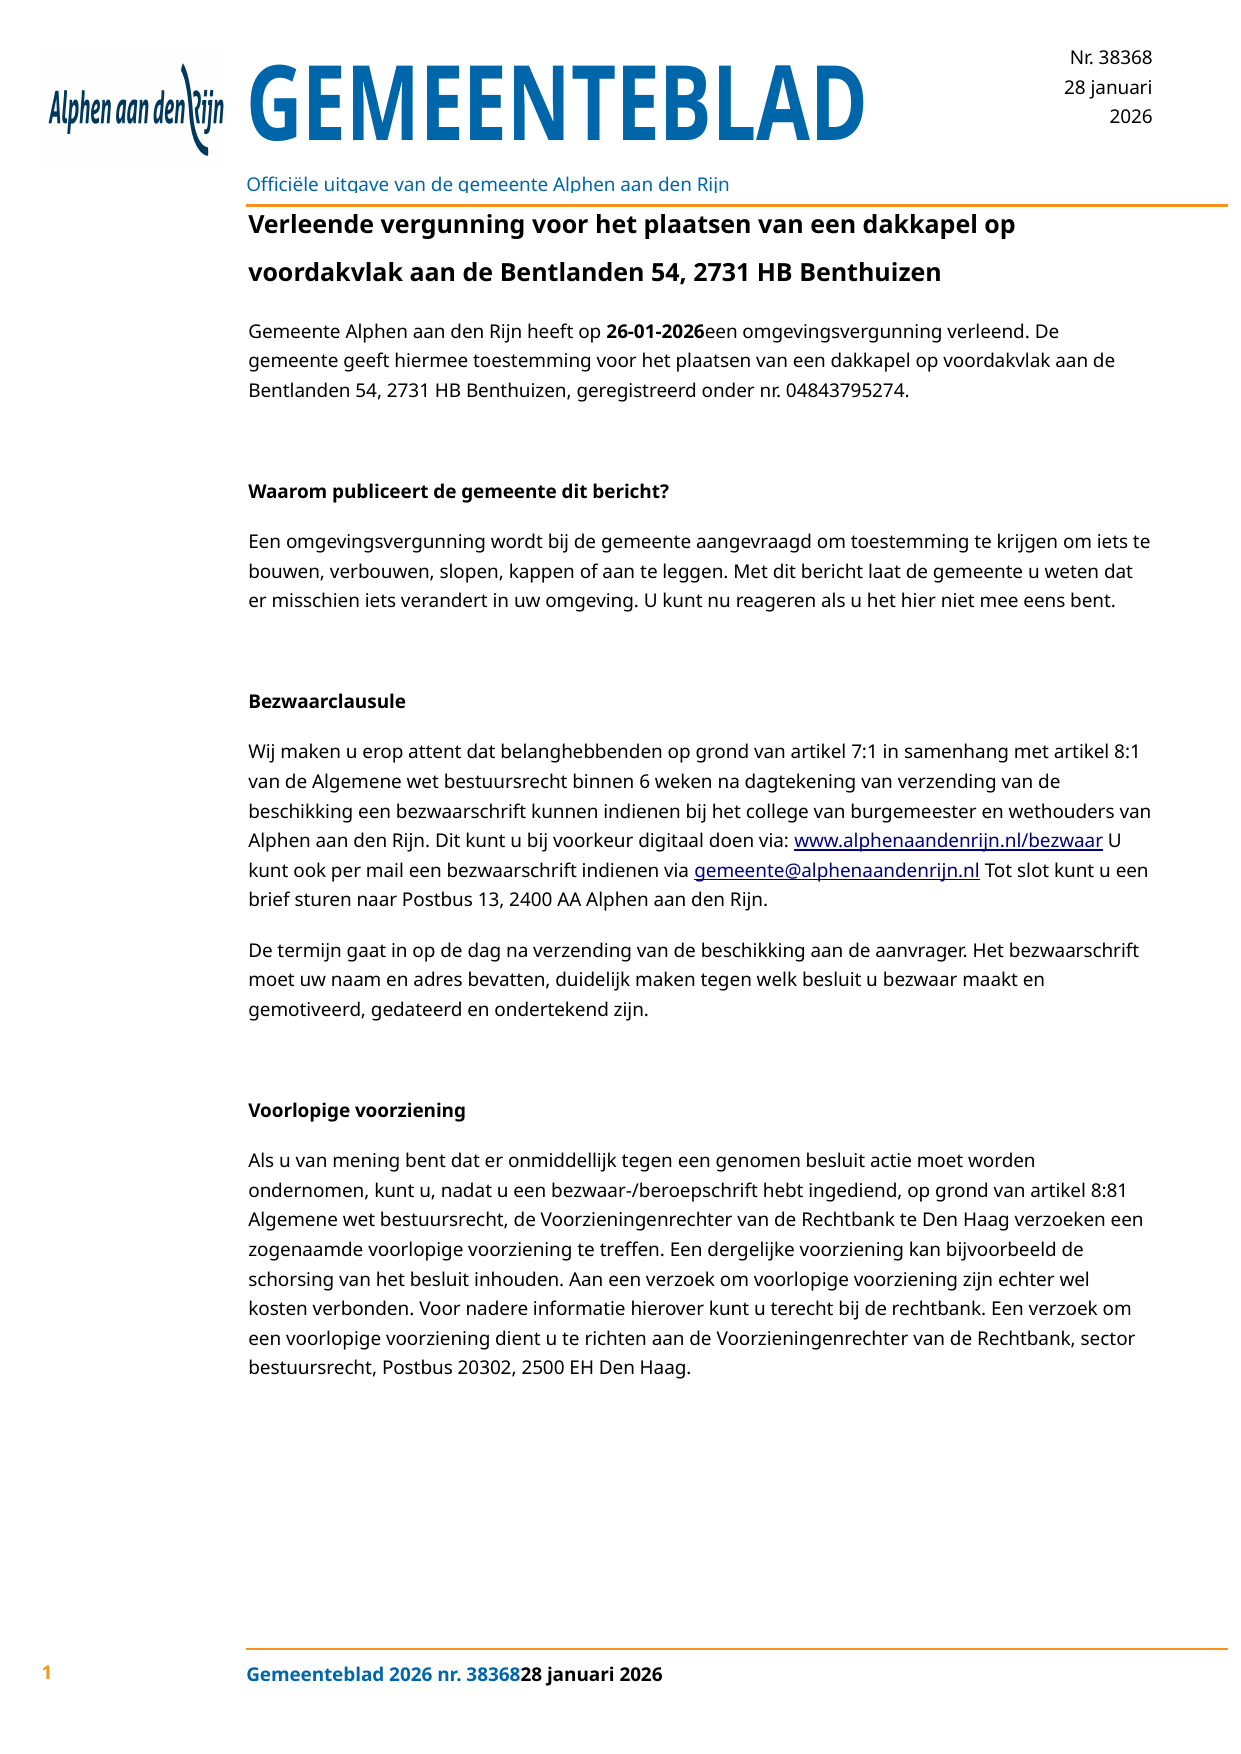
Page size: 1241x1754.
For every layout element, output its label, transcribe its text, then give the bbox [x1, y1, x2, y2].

text Waarom publiceert de gemeente dit bericht? [248, 478, 1152, 504]
text Gemeente Alphen aan den Rijn heeft op 26-01-2026een omgevingsvergunning verleend. De gemeente geeft hiermee toestemming voor het plaatsen van een dakkapel op voordakvlak aan de Bentlanden 54, 2731 HB Benthuizen, geregistreerd onder nr. 04843795274. [248, 318, 1152, 403]
picture [41, 47, 231, 172]
text Een omgevingsvergunning wordt bij de gemeente aangevraagd om toestemming te krijgen om iets te bouwen, verbouwen, slopen, kappen of aan te leggen. Met dit bericht laat de gemeente u weten dat er misschien iets verandert in uw omgeving. U kunt nu reageren als u het hier niet mee eens bent. [248, 528, 1152, 613]
text Bezwaarclausule [248, 688, 1152, 714]
text Als u van mening bent dat er onmiddellijk tegen een genomen besluit actie moet worden ondernomen, kunt u, nadat u een bezwaar-/beroepschrift hebt ingediend, op grond van artikel 8:81 Algemene wet bestuursrecht, de Voorzieningenrechter van de Rechtbank te Den Haag verzoeken een zogenaamde voorlopige voorziening te treffen. Een dergelijke voorziening kan bijvoorbeeld de schorsing van het besluit inhouden. Aan een verzoek om voorlopige voorziening zijn echter wel kosten verbonden. Voor nadere informatie hierover kunt u terecht bij de rechtbank. Een verzoek om een voorlopige voorziening dient u te richten aan de Voorzieningenrechter van de Rechtbank, sector bestuursrecht, Postbus 20302, 2500 EH Den Haag. [248, 1147, 1152, 1380]
text Verleende vergunning voor het plaatsen van een dakkapel op voordakvlak aan de Bentlanden 54, 2731 HB Benthuizen [248, 207, 1152, 288]
text De termijn gaat in op de dag na verzending van de beschikking aan de aanvrager. Het bezwaarschrift moet uw naam en adres bevatten, duidelijk maken tegen welk besluit u bezwaar maakt en gemotiveerd, gedateerd en ondertekend zijn. [248, 937, 1152, 1022]
text Wij maken u erop attent dat belanghebbenden op grond van artikel 7:1 in samenhang met artikel 8:1 van de Algemene wet bestuursrecht binnen 6 weken na dagtekening van verzending van de beschikking een bezwaarschrift kunnen indienen bij het college van burgemeester en wethouders van Alphen aan den Rijn. Dit kunt u bij voorkeur digitaal doen via: www.alphenaandenrijn.nl/bezwaar U kunt ook per mail een bezwaarschrift indienen via gemeente@alphenaandenrijn.nl Tot slot kunt u een brief sturen naar Postbus 13, 2400 AA Alphen aan den Rijn. [248, 739, 1152, 912]
text Voorlopige voorziening [248, 1097, 1152, 1123]
